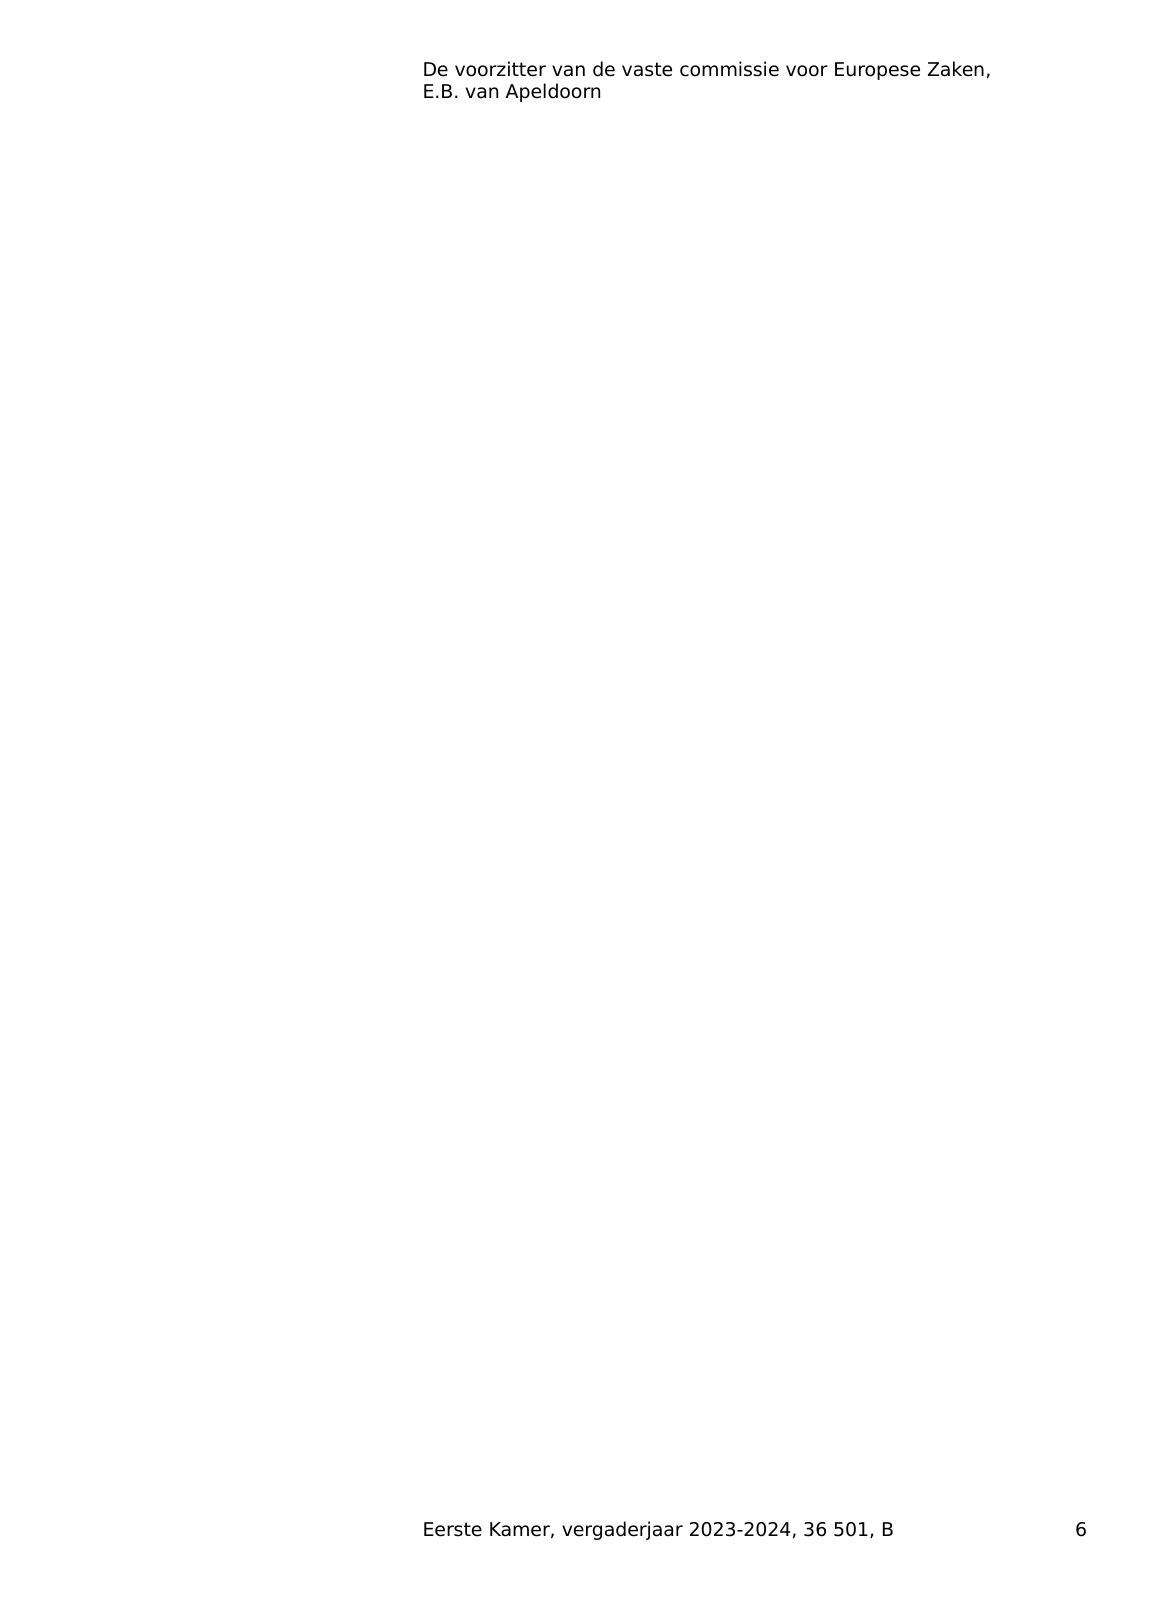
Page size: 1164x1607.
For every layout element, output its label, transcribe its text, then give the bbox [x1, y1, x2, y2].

text De voorzitter van de vaste commissie voor Europese Zaken, E.B. van Apeldoorn [422, 59, 1087, 103]
